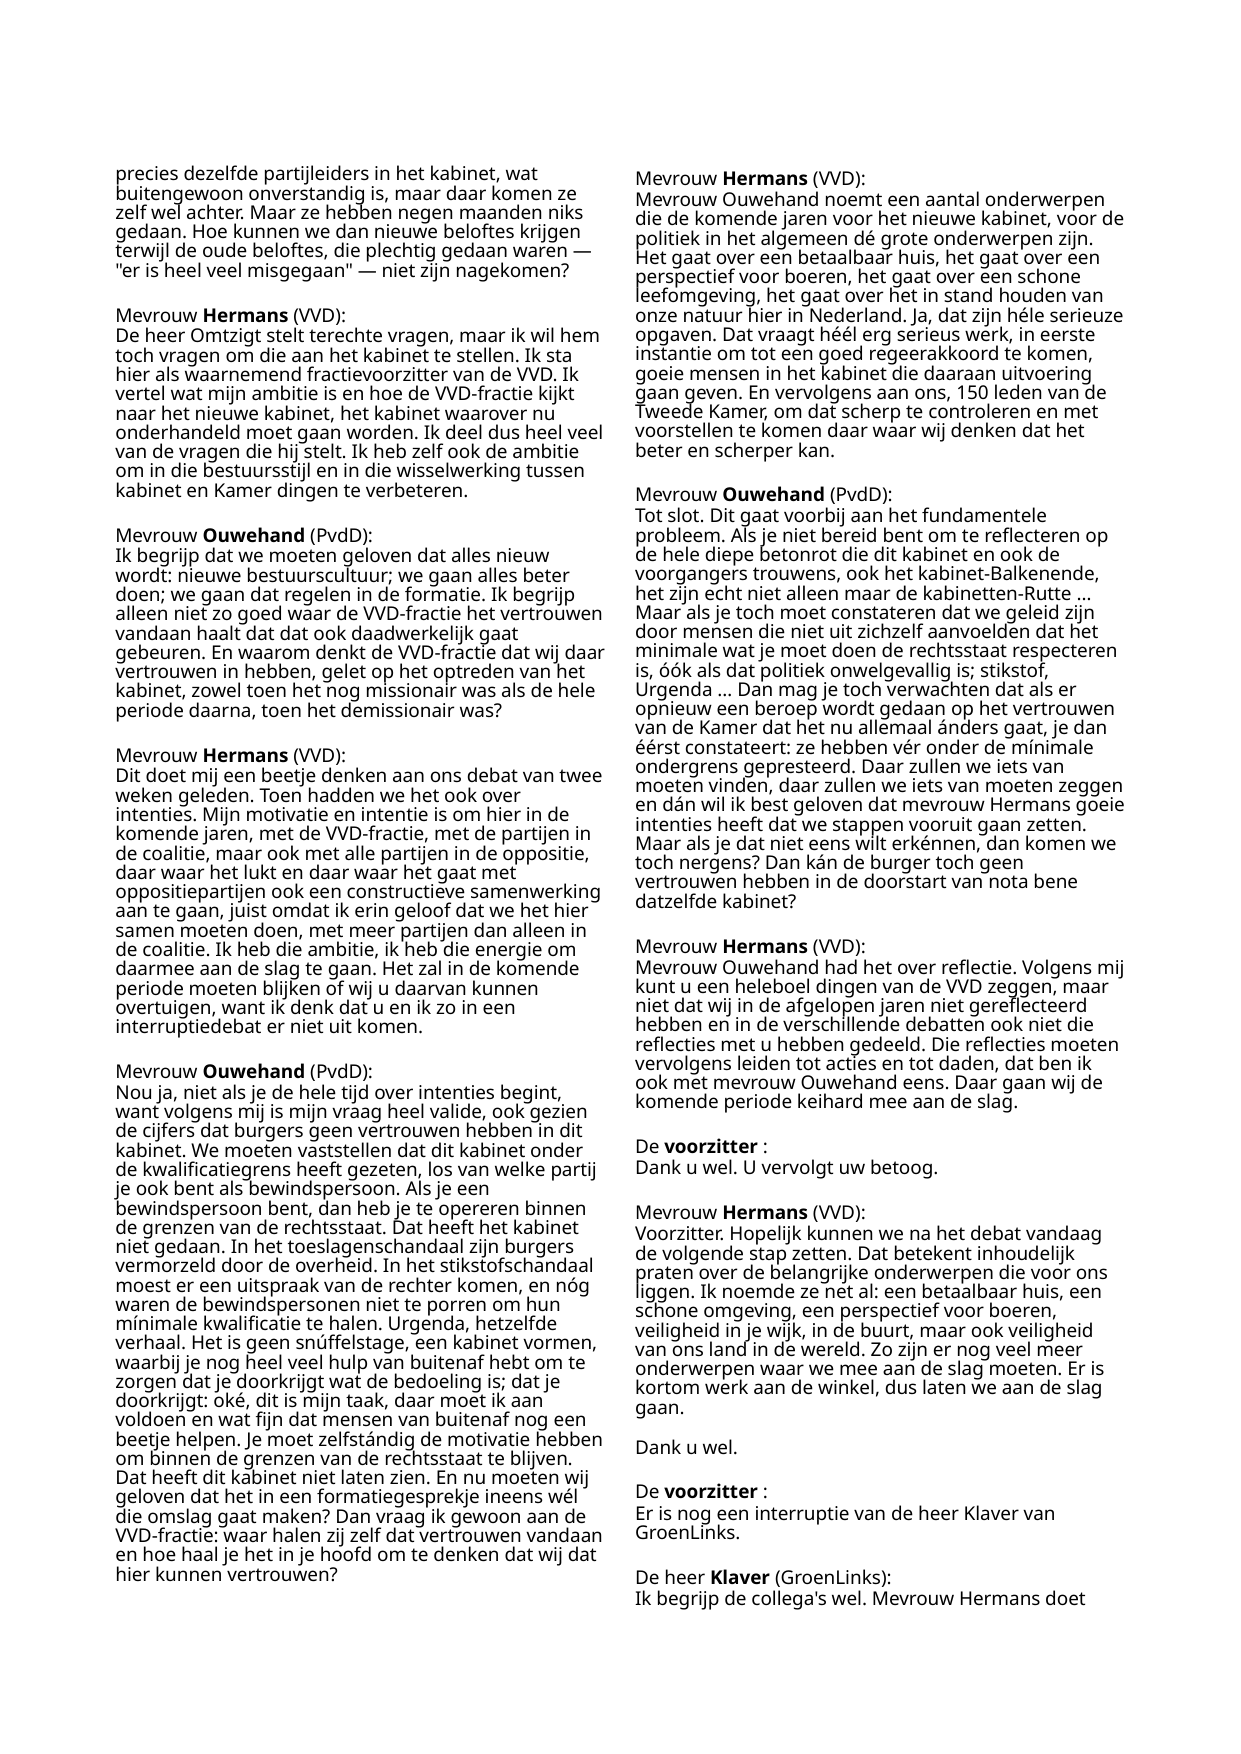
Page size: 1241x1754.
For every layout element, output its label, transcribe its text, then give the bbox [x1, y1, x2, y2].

text Ik begrijp de collega's wel. Mevrouw Hermans doet [635, 1589, 1125, 1609]
text Mevrouw Ouwehand (PvdD): [115, 522, 605, 547]
text De heer Klaver (GroenLinks): [635, 1564, 1125, 1589]
text Mevrouw Hermans (VVD): [115, 742, 605, 767]
text precies dezelfde partijleiders in het kabinet, wat buitengewoon onverstandig is, maar daar komen ze zelf wel achter. Maar ze hebben negen maanden niks gedaan. Hoe kunnen we dan nieuwe beloftes krijgen terwijl de oude beloftes, die plechtig gedaan waren — "er is heel veel misgegaan" — niet zijn nagekomen? [115, 165, 605, 281]
text Er is nog een interruptie van de heer Klaver van GroenLinks. [635, 1504, 1125, 1543]
text Dank u wel. [635, 1439, 1125, 1458]
text Mevrouw Hermans (VVD): [635, 1199, 1125, 1225]
text Dit doet mij een beetje denken aan ons debat van twee weken geleden. Toen hadden we het ook over intenties. Mijn motivatie en intentie is om hier in de komende jaren, met de VVD-fractie, met de partijen in de coalitie, maar ook met alle partijen in de oppositie, daar waar het lukt en daar waar het gaat met oppositiepartijen ook een constructieve samenwerking aan te gaan, juist omdat ik erin geloof dat we het hier samen moeten doen, met meer partijen dan alleen in de coalitie. Ik heb die ambitie, ik heb die energie om daarmee aan de slag te gaan. Het zal in de komende periode moeten blijken of wij u daarvan kunnen overtuigen, want ik denk dat u en ik zo in een interruptiedebat er niet uit komen. [115, 767, 605, 1037]
text Mevrouw Ouwehand (PvdD): [115, 1058, 605, 1084]
text Nou ja, niet als je de hele tijd over intenties begint, want volgens mij is mijn vraag heel valide, ook gezien de cijfers dat burgers geen vertrouwen hebben in dit kabinet. We moeten vaststellen dat dit kabinet onder de kwalificatiegrens heeft gezeten, los van welke partij je ook bent als bewindspersoon. Als je een bewindspersoon bent, dan heb je te opereren binnen de grenzen van de rechtsstaat. Dat heeft het kabinet niet gedaan. In het toeslagenschandaal zijn burgers vermorzeld door de overheid. In het stikstofschandaal moest er een uitspraak van de rechter komen, en nóg waren de bewindspersonen niet te porren om hun mínimale kwalificatie te halen. Urgenda, hetzelfde verhaal. Het is geen snúffelstage, een kabinet vormen, waarbij je nog heel veel hulp van buitenaf hebt om te zorgen dat je doorkrijgt wat de bedoeling is; dat je doorkrijgt: oké, dit is mijn taak, daar moet ik aan voldoen en wat fijn dat mensen van buitenaf nog een beetje helpen. Je moet zelfstándig de motivatie hebben om binnen de grenzen van de rechtsstaat te blijven. Dat heeft dit kabinet niet laten zien. En nu moeten wij geloven dat het in een formatiegesprekje ineens wél die omslag gaat maken? Dan vraag ik gewoon aan de VVD-fractie: waar halen zij zelf dat vertrouwen vandaan en hoe haal je het in je hoofd om te denken dat wij dat hier kunnen vertrouwen? [115, 1084, 605, 1585]
text Mevrouw Ouwehand had het over reflectie. Volgens mij kunt u een heleboel dingen van de VVD zeggen, maar niet dat wij in de afgelopen jaren niet gereflecteerd hebben en in de verschillende debatten ook niet die reflecties met u hebben gedeeld. Die reflecties moeten vervolgens leiden tot acties en tot daden, dat ben ik ook met mevrouw Ouwehand eens. Daar gaan wij de komende periode keihard mee aan de slag. [635, 959, 1125, 1113]
text De heer Omtzigt stelt terechte vragen, maar ik wil hem toch vragen om die aan het kabinet te stellen. Ik sta hier als waarnemend fractievoorzitter van de VVD. Ik vertel wat mijn ambitie is en hoe de VVD-fractie kijkt naar het nieuwe kabinet, het kabinet waarover nu onderhandeld moet gaan worden. Ik deel dus heel veel van de vragen die hij stelt. Ik heb zelf ook de ambitie om in die bestuursstijl en in die wisselwerking tussen kabinet en Kamer dingen te verbeteren. [115, 327, 605, 501]
text Mevrouw Hermans (VVD): [635, 165, 1125, 191]
text Mevrouw Ouwehand noemt een aantal onderwerpen die de komende jaren voor het nieuwe kabinet, voor de politiek in het algemeen dé grote onderwerpen zijn. Het gaat over een betaalbaar huis, het gaat over een perspectief voor boeren, het gaat over een schone leefomgeving, het gaat over het in stand houden van onze natuur hier in Nederland. Ja, dat zijn héle serieuze opgaven. Dat vraagt héél erg serieus werk, in eerste instantie om tot een goed regeerakkoord te komen, goeie mensen in het kabinet die daaraan uitvoering gaan geven. En vervolgens aan ons, 150 leden van de Tweede Kamer, om dat scherp te controleren en met voorstellen te komen daar waar wij denken dat het beter en scherper kan. [635, 191, 1125, 461]
text Mevrouw Hermans (VVD): [115, 302, 605, 327]
text Dank u wel. U vervolgt uw betoog. [635, 1159, 1125, 1179]
text Mevrouw Hermans (VVD): [635, 933, 1125, 959]
text Mevrouw Ouwehand (PvdD): [635, 482, 1125, 507]
text Voorzitter. Hopelijk kunnen we na het debat vandaag de volgende stap zetten. Dat betekent inhoudelijk praten over de belangrijke onderwerpen die voor ons liggen. Ik noemde ze net al: een betaalbaar huis, een schone omgeving, een perspectief voor boeren, veiligheid in je wijk, in de buurt, maar ook veiligheid van ons land in de wereld. Zo zijn er nog veel meer onderwerpen waar we mee aan de slag moeten. Er is kortom werk aan de winkel, dus laten we aan de slag gaan. [635, 1225, 1125, 1418]
text Tot slot. Dit gaat voorbij aan het fundamentele probleem. Als je niet bereid bent om te reflecteren op de hele diepe betonrot die dit kabinet en ook de voorgangers trouwens, ook het kabinet-Balkenende, het zijn echt niet alleen maar de kabinetten-Rutte … Maar als je toch moet constateren dat we geleid zijn door mensen die niet uit zichzelf aanvoelden dat het minimale wat je moet doen de rechtsstaat respecteren is, óók als dat politiek onwelgevallig is; stikstof, Urgenda … Dan mag je toch verwachten dat als er opnieuw een beroep wordt gedaan op het vertrouwen van de Kamer dat het nu allemaal ánders gaat, je dan éérst constateert: ze hebben vér onder de mínimale ondergrens gepresteerd. Daar zullen we iets van moeten vinden, daar zullen we iets van moeten zeggen en dán wil ik best geloven dat mevrouw Hermans goeie intenties heeft dat we stappen vooruit gaan zetten. Maar als je dat niet eens wilt erkénnen, dan komen we toch nergens? Dan kán de burger toch geen vertrouwen hebben in de doorstart van nota bene datzelfde kabinet? [635, 507, 1125, 912]
text Ik begrijp dat we moeten geloven dat alles nieuw wordt: nieuwe bestuurscultuur; we gaan alles beter doen; we gaan dat regelen in de formatie. Ik begrijp alleen niet zo goed waar de VVD-fractie het vertrouwen vandaan haalt dat dat ook daadwerkelijk gaat gebeuren. En waarom denkt de VVD-fractie dat wij daar vertrouwen in hebben, gelet op het optreden van het kabinet, zowel toen het nog missionair was als de hele periode daarna, toen het demissionair was? [115, 547, 605, 721]
text De voorzitter : [635, 1479, 1125, 1504]
text De voorzitter : [635, 1134, 1125, 1159]
